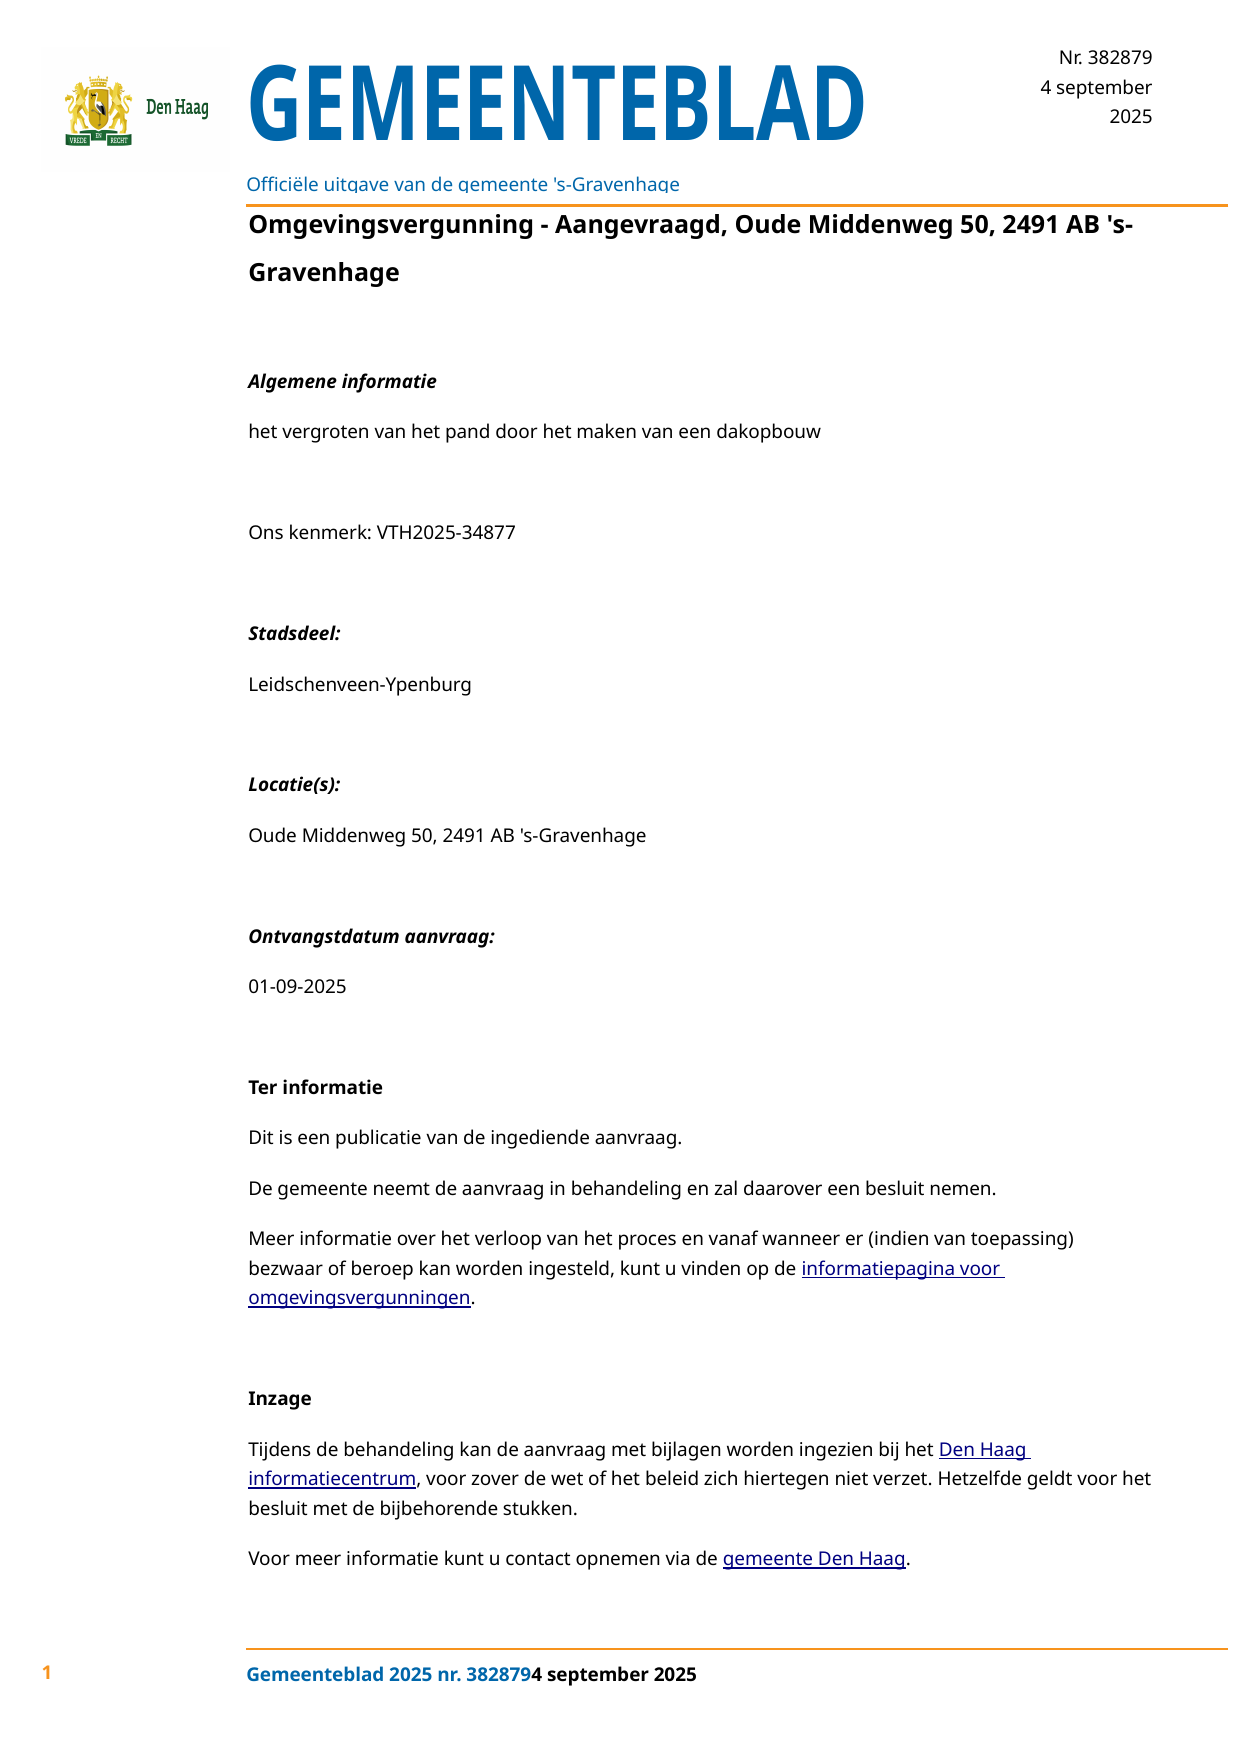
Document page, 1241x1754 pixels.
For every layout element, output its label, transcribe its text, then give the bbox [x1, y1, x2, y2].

picture [41, 47, 231, 172]
text Oude Middenweg 50, 2491 AB 's-Gravenhage [248, 822, 1152, 848]
text Dit is een publicatie van de ingediende aanvraag. [248, 1124, 1152, 1150]
text Ter informatie [248, 1074, 1152, 1100]
text Algemene informatie [248, 368, 1152, 394]
text Inzage [248, 1385, 1152, 1411]
text Voor meer informatie kunt u contact opnemen via de gemeente Den Haag. [248, 1545, 1152, 1571]
text Locatie(s): [248, 772, 1152, 797]
text Tijdens de behandeling kan de aanvraag met bijlagen worden ingezien bij het Den Haag informatiecentrum, voor zover de wet of het beleid zich hiertegen niet verzet. Hetzelfde geldt voor het besluit met de bijbehorende stukken. [248, 1436, 1152, 1521]
text Meer informatie over het verloop van het proces en vanaf wanneer er (indien van toepassing) bezwaar of beroep kan worden ingesteld, kunt u vinden op de informatiepagina voor omgevingsvergunningen. [248, 1225, 1152, 1310]
text 01-09-2025 [248, 973, 1152, 999]
text Leidschenveen-Ypenburg [248, 671, 1152, 697]
text Ontvangstdatum aanvraag: [248, 923, 1152, 949]
text De gemeente neemt de aanvraag in behandeling en zal daarover een besluit nemen. [248, 1175, 1152, 1201]
text Omgevingsvergunning - Aangevraagd, Oude Middenweg 50, 2491 AB 's-Gravenhage [248, 207, 1152, 288]
text Ons kenmerk: VTH2025-34877 [248, 519, 1152, 545]
text het vergroten van het pand door het maken van een dakopbouw [248, 419, 1152, 444]
text Stadsdeel: [248, 620, 1152, 646]
